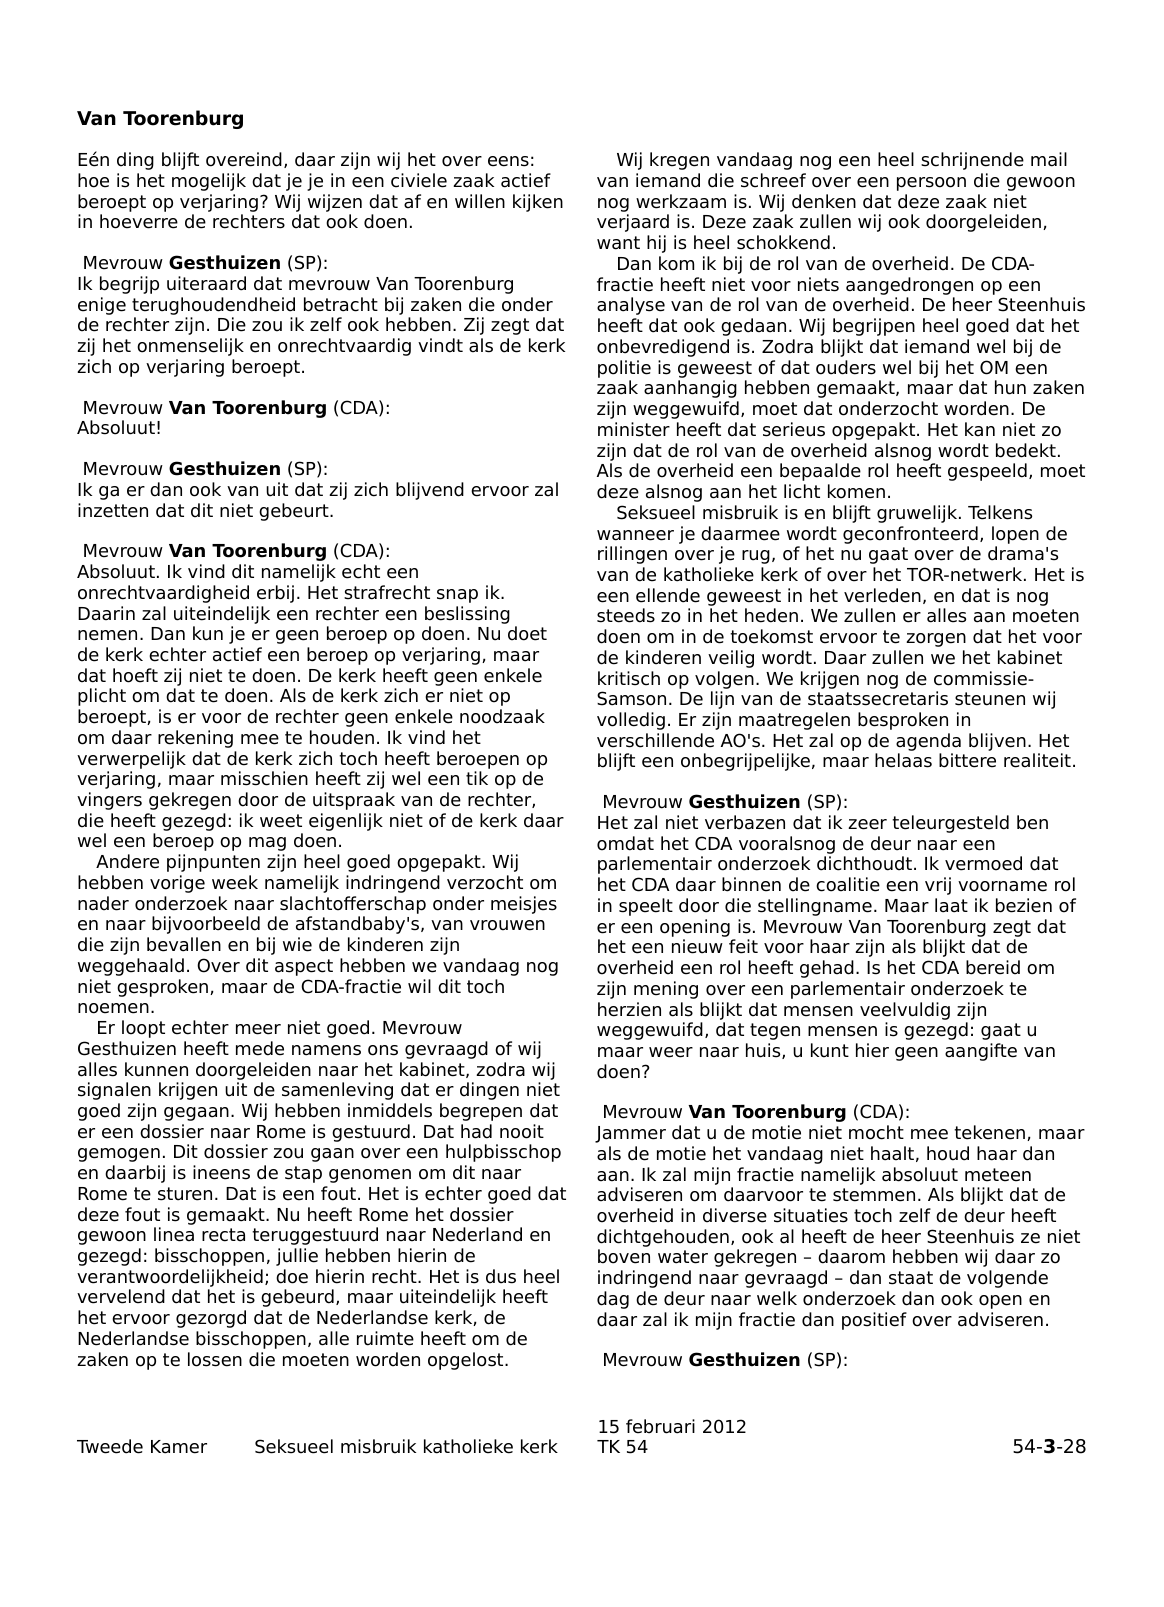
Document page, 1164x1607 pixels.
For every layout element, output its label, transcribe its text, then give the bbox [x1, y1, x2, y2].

text Dan kom ik bij de rol van de overheid. De CDA-fractie heeft niet voor niets aangedrongen op een analyse van de rol van de overheid. De heer Steenhuis heeft dat ook gedaan. Wij begrijpen heel goed dat het onbevredigend is. Zodra blijkt dat iemand wel bij de politie is geweest of dat ouders wel bij het OM een zaak aanhangig hebben gemaakt, maar dat hun zaken zijn weggewuifd, moet dat onderzocht worden. De minister heeft dat serieus opgepakt. Het kan niet zo zijn dat de rol van de overheid alsnog wordt bedekt. Als de overheid een bepaalde rol heeft gespeeld, moet deze alsnog aan het licht komen. [596, 254, 1087, 503]
text Mevrouw Gesthuizen (SP): [596, 792, 1087, 813]
text Absoluut! [77, 418, 567, 439]
text Andere pijnpunten zijn heel goed opgepakt. Wij hebben vorige week namelijk indringend verzocht om nader onderzoek naar slachtofferschap onder meisjes en naar bijvoorbeeld de afstandbaby's, van vrouwen die zijn bevallen en bij wie de kinderen zijn weggehaald. Over dit aspect hebben we vandaag nog niet gesproken, maar de CDA-fractie wil dit toch noemen. [77, 852, 567, 1018]
text Jammer dat u de motie niet mocht mee tekenen, maar als de motie het vandaag niet haalt, houd haar dan aan. Ik zal mijn fractie namelijk absoluut meteen adviseren om daarvoor te stemmen. Als blijkt dat de overheid in diverse situaties toch zelf de deur heeft dichtgehouden, ook al heeft de heer Steenhuis ze niet boven water gekregen – daarom hebben wij daar zo indringend naar gevraagd – dan staat de volgende dag de deur naar welk onderzoek dan ook open en daar zal ik mijn fractie dan positief over adviseren. [596, 1123, 1087, 1330]
text Mevrouw Van Toorenburg (CDA): [77, 397, 567, 418]
text Absoluut. Ik vind dit namelijk echt een onrechtvaardigheid erbij. Het strafrecht snap ik. Daarin zal uiteindelijk een rechter een beslissing nemen. Dan kun je er geen beroep op doen. Nu doet de kerk echter actief een beroep op verjaring, maar dat hoeft zij niet te doen. De kerk heeft geen enkele plicht om dat te doen. Als de kerk zich er niet op beroept, is er voor de rechter geen enkele noodzaak om daar rekening mee te houden. Ik vind het verwerpelijk dat de kerk zich toch heeft beroepen op verjaring, maar misschien heeft zij wel een tik op de vingers gekregen door de uitspraak van de rechter, die heeft gezegd: ik weet eigenlijk niet of de kerk daar wel een beroep op mag doen. [77, 562, 567, 852]
text Ik ga er dan ook van uit dat zij zich blijvend ervoor zal inzetten dat dit niet gebeurt. [77, 480, 567, 521]
text Het zal niet verbazen dat ik zeer teleurgesteld ben omdat het CDA vooralsnog de deur naar een parlementair onderzoek dichthoudt. Ik vermoed dat het CDA daar binnen de coalitie een vrij voorname rol in speelt door die stellingname. Maar laat ik bezien of er een opening is. Mevrouw Van Toorenburg zegt dat het een nieuw feit voor haar zijn als blijkt dat de overheid een rol heeft gehad. Is het CDA bereid om zijn mening over een parlementair onderzoek te herzien als blijkt dat mensen veelvuldig zijn weggewuifd, dat tegen mensen is gezegd: gaat u maar weer naar huis, u kunt hier geen aangifte van doen? [596, 813, 1087, 1082]
text Mevrouw Gesthuizen (SP): [77, 459, 567, 480]
text Wij kregen vandaag nog een heel schrijnende mail van iemand die schreef over een persoon die gewoon nog werkzaam is. Wij denken dat deze zaak niet verjaard is. Deze zaak zullen wij ook doorgeleiden, want hij is heel schokkend. [596, 150, 1087, 254]
text Ik begrijp uiteraard dat mevrouw Van Toorenburg enige terughoudendheid betracht bij zaken die onder de rechter zijn. Die zou ik zelf ook hebben. Zij zegt dat zij het onmenselijk en onrechtvaardig vindt als de kerk zich op verjaring beroept. [77, 274, 567, 377]
text Mevrouw Gesthuizen (SP): [596, 1350, 1087, 1371]
text Mevrouw Gesthuizen (SP): [77, 253, 567, 274]
text Seksueel misbruik is en blijft gruwelijk. Telkens wanneer je daarmee wordt geconfronteerd, lopen de rillingen over je rug, of het nu gaat over de drama's van de katholieke kerk of over het TOR-netwerk. Het is een ellende geweest in het verleden, en dat is nog steeds zo in het heden. We zullen er alles aan moeten doen om in de toekomst ervoor te zorgen dat het voor de kinderen veilig wordt. Daar zullen we het kabinet kritisch op volgen. We krijgen nog de commissie-Samson. De lijn van de staatssecretaris steunen wij volledig. Er zijn maatregelen besproken in verschillende AO's. Het zal op de agenda blijven. Het blijft een onbegrijpelijke, maar helaas bittere realiteit. [596, 503, 1087, 772]
text Mevrouw Van Toorenburg (CDA): [596, 1102, 1087, 1123]
text Er loopt echter meer niet goed. Mevrouw Gesthuizen heeft mede namens ons gevraagd of wij alles kunnen doorgeleiden naar het kabinet, zodra wij signalen krijgen uit de samenleving dat er dingen niet goed zijn gegaan. Wij hebben inmiddels begrepen dat er een dossier naar Rome is gestuurd. Dat had nooit gemogen. Dit dossier zou gaan over een hulpbisschop en daarbij is ineens de stap genomen om dit naar Rome te sturen. Dat is een fout. Het is echter goed dat deze fout is gemaakt. Nu heeft Rome het dossier gewoon linea recta teruggestuurd naar Nederland en gezegd: bisschoppen, jullie hebben hierin de verantwoordelijkheid; doe hierin recht. Het is dus heel vervelend dat het is gebeurd, maar uiteindelijk heeft het ervoor gezorgd dat de Nederlandse kerk, de Nederlandse bisschoppen, alle ruimte heeft om de zaken op te lossen die moeten worden opgelost. [77, 1018, 567, 1370]
text Mevrouw Van Toorenburg (CDA): [77, 541, 567, 562]
text Eén ding blijft overeind, daar zijn wij het over eens: hoe is het mogelijk dat je je in een civiele zaak actief beroept op verjaring? Wij wijzen dat af en willen kijken in hoeverre de rechters dat ook doen. [77, 150, 567, 233]
